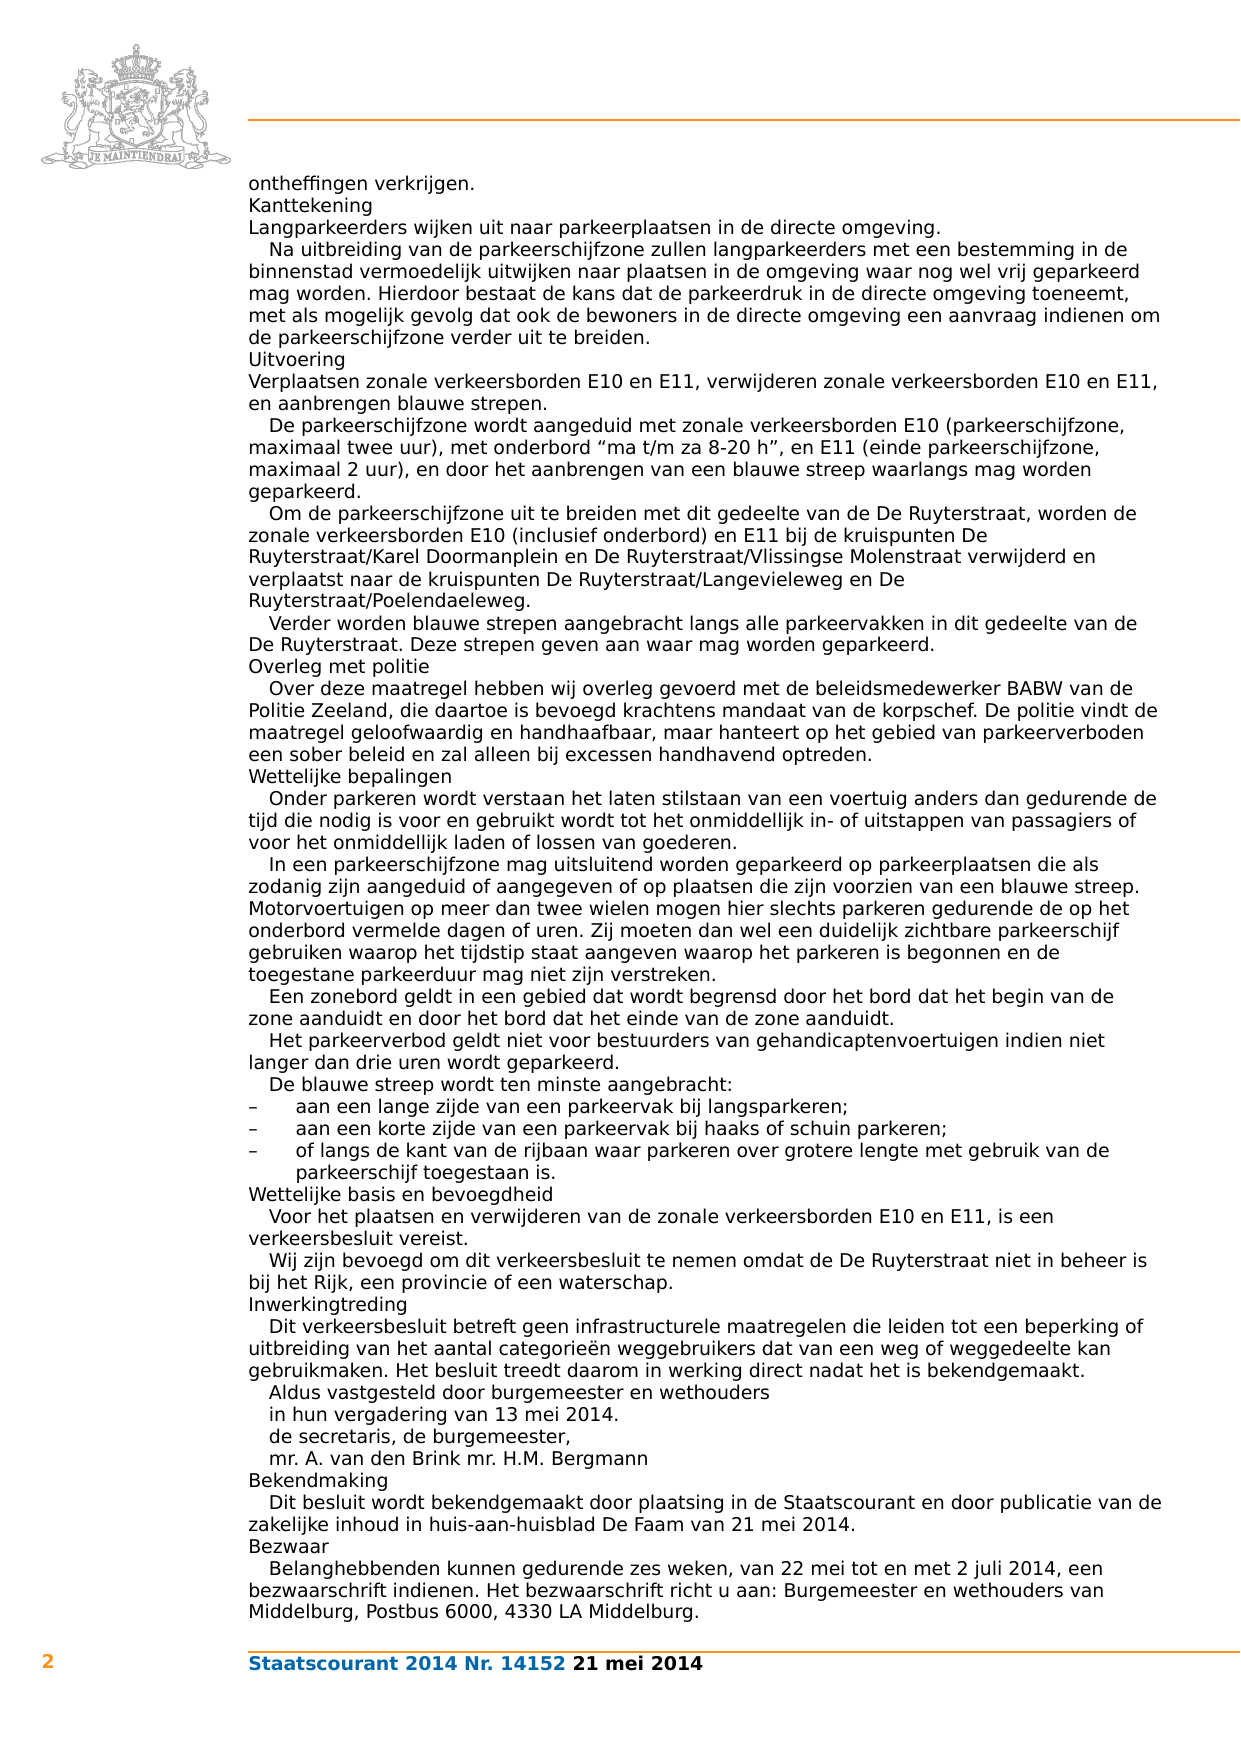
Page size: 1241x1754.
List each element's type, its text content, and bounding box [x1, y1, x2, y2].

text Een zonebord geldt in een gebied dat wordt begrensd door het bord dat het begin van de zone aanduidt en door het bord dat het einde van de zone aanduidt. [248, 986, 1163, 1030]
list aan een korte zijde van een parkeervak bij haaks of schuin parkeren; [248, 1118, 1163, 1140]
text Verder worden blauwe strepen aangebracht langs alle parkeervakken in dit gedeelte van de De Ruyterstraat. Deze strepen geven aan waar mag worden geparkeerd. [248, 612, 1163, 656]
text Wij zijn bevoegd om dit verkeersbesluit te nemen omdat de De Ruyterstraat niet in beheer is bij het Rijk, een provincie of een waterschap. [248, 1250, 1163, 1294]
subtitle Wettelijke basis en bevoegdheid [248, 1184, 1163, 1206]
text Onder parkeren wordt verstaan het laten stilstaan van een voertuig anders dan gedurende de tijd die nodig is voor en gebruikt wordt tot het onmiddellijk in- of uitstappen van passagiers of voor het onmiddellijk laden of lossen van goederen. [248, 788, 1163, 854]
text De parkeerschijfzone wordt aangeduid met zonale verkeersborden E10 (parkeerschijfzone, maximaal twee uur), met onderbord “ma t/m za 8-20 h”, en E11 (einde parkeerschijfzone, maximaal 2 uur), en door het aanbrengen van een blauwe streep waarlangs mag worden geparkeerd. [248, 414, 1163, 502]
subtitle Verplaatsen zonale verkeersborden E10 en E11, verwijderen zonale verkeersborden E10 en E11, en aanbrengen blauwe strepen. [248, 371, 1163, 414]
text Om de parkeerschijfzone uit te breiden met dit gedeelte van de De Ruyterstraat, worden de zonale verkeersborden E10 (inclusief onderbord) en E11 bij de kruispunten De Ruyterstraat/Karel Doormanplein en De Ruyterstraat/Vlissingse Molenstraat verwijderd en verplaatst naar de kruispunten De Ruyterstraat/Langevieleweg en De Ruyterstraat/Poelendaeleweg. [248, 502, 1163, 612]
subtitle Uitvoering [248, 349, 1163, 371]
subtitle Wettelijke bepalingen [248, 766, 1163, 788]
picture [41, 44, 231, 169]
subtitle Inwerkingtreding [248, 1294, 1163, 1316]
subtitle Bekendmaking [248, 1469, 1163, 1492]
subtitle Langparkeerders wijken uit naar parkeerplaatsen in de directe omgeving. [248, 217, 1163, 239]
subtitle Kanttekening [248, 195, 1163, 217]
text de secretaris, de burgemeester, [248, 1426, 1163, 1448]
text Voor het plaatsen en verwijderen van de zonale verkeersborden E10 en E11, is een verkeersbesluit vereist. [248, 1206, 1163, 1250]
text Dit verkeersbesluit betreft geen infrastructurele maatregelen die leiden tot een beperking of uitbreiding van het aantal categorieën weggebruikers dat van een weg of weggedeelte kan gebruikmaken. Het besluit treedt daarom in werking direct nadat het is bekendgemaakt. [248, 1316, 1163, 1382]
text Dit besluit wordt bekendgemaakt door plaatsing in de Staatscourant en door publicatie van de zakelijke inhoud in huis-aan-huisblad De Faam van 21 mei 2014. [248, 1492, 1163, 1536]
text in hun vergadering van 13 mei 2014. [248, 1404, 1163, 1426]
text In een parkeerschijfzone mag uitsluitend worden geparkeerd op parkeerplaatsen die als zodanig zijn aangeduid of aangegeven of op plaatsen die zijn voorzien van een blauwe streep. Motorvoertuigen op meer dan twee wielen mogen hier slechts parkeren gedurende de op het onderbord vermelde dagen of uren. Zij moeten dan wel een duidelijk zichtbare parkeerschijf gebruiken waarop het tijdstip staat aangeven waarop het parkeren is begonnen en de toegestane parkeerduur mag niet zijn verstreken. [248, 854, 1163, 986]
subtitle Bezwaar [248, 1536, 1163, 1557]
list of langs de kant van de rijbaan waar parkeren over grotere lengte met gebruik van de parkeerschijf toegestaan is. [248, 1140, 1163, 1184]
subtitle Overleg met politie [248, 656, 1163, 678]
text Na uitbreiding van de parkeerschijfzone zullen langparkeerders met een bestemming in de binnenstad vermoedelijk uitwijken naar plaatsen in de omgeving waar nog wel vrij geparkeerd mag worden. Hierdoor bestaat de kans dat de parkeerdruk in de directe omgeving toeneemt, met als mogelijk gevolg dat ook de bewoners in de directe omgeving een aanvraag indienen om de parkeerschijfzone verder uit te breiden. [248, 239, 1163, 349]
text Het parkeerverbod geldt niet voor bestuurders van gehandicaptenvoertuigen indien niet langer dan drie uren wordt geparkeerd. [248, 1030, 1163, 1074]
text Over deze maatregel hebben wij overleg gevoerd met de beleidsmedewerker BABW van de Politie Zeeland, die daartoe is bevoegd krachtens mandaat van de korpschef. De politie vindt de maatregel geloofwaardig en handhaafbaar, maar hanteert op het gebied van parkeerverboden een sober beleid en zal alleen bij excessen handhavend optreden. [248, 678, 1163, 766]
list aan een lange zijde van een parkeervak bij langsparkeren; [248, 1096, 1163, 1118]
text Aldus vastgesteld door burgemeester en wethouders [248, 1382, 1163, 1404]
text ontheffingen verkrijgen. [248, 173, 1163, 195]
text De blauwe streep wordt ten minste aangebracht: [248, 1074, 1163, 1096]
text mr. A. van den Brink mr. H.M. Bergmann [248, 1448, 1163, 1469]
text Belanghebbenden kunnen gedurende zes weken, van 22 mei tot en met 2 juli 2014, een bezwaarschrift indienen. Het bezwaarschrift richt u aan: Burgemeester en wethouders van Middelburg, Postbus 6000, 4330 LA Middelburg. [248, 1557, 1163, 1623]
